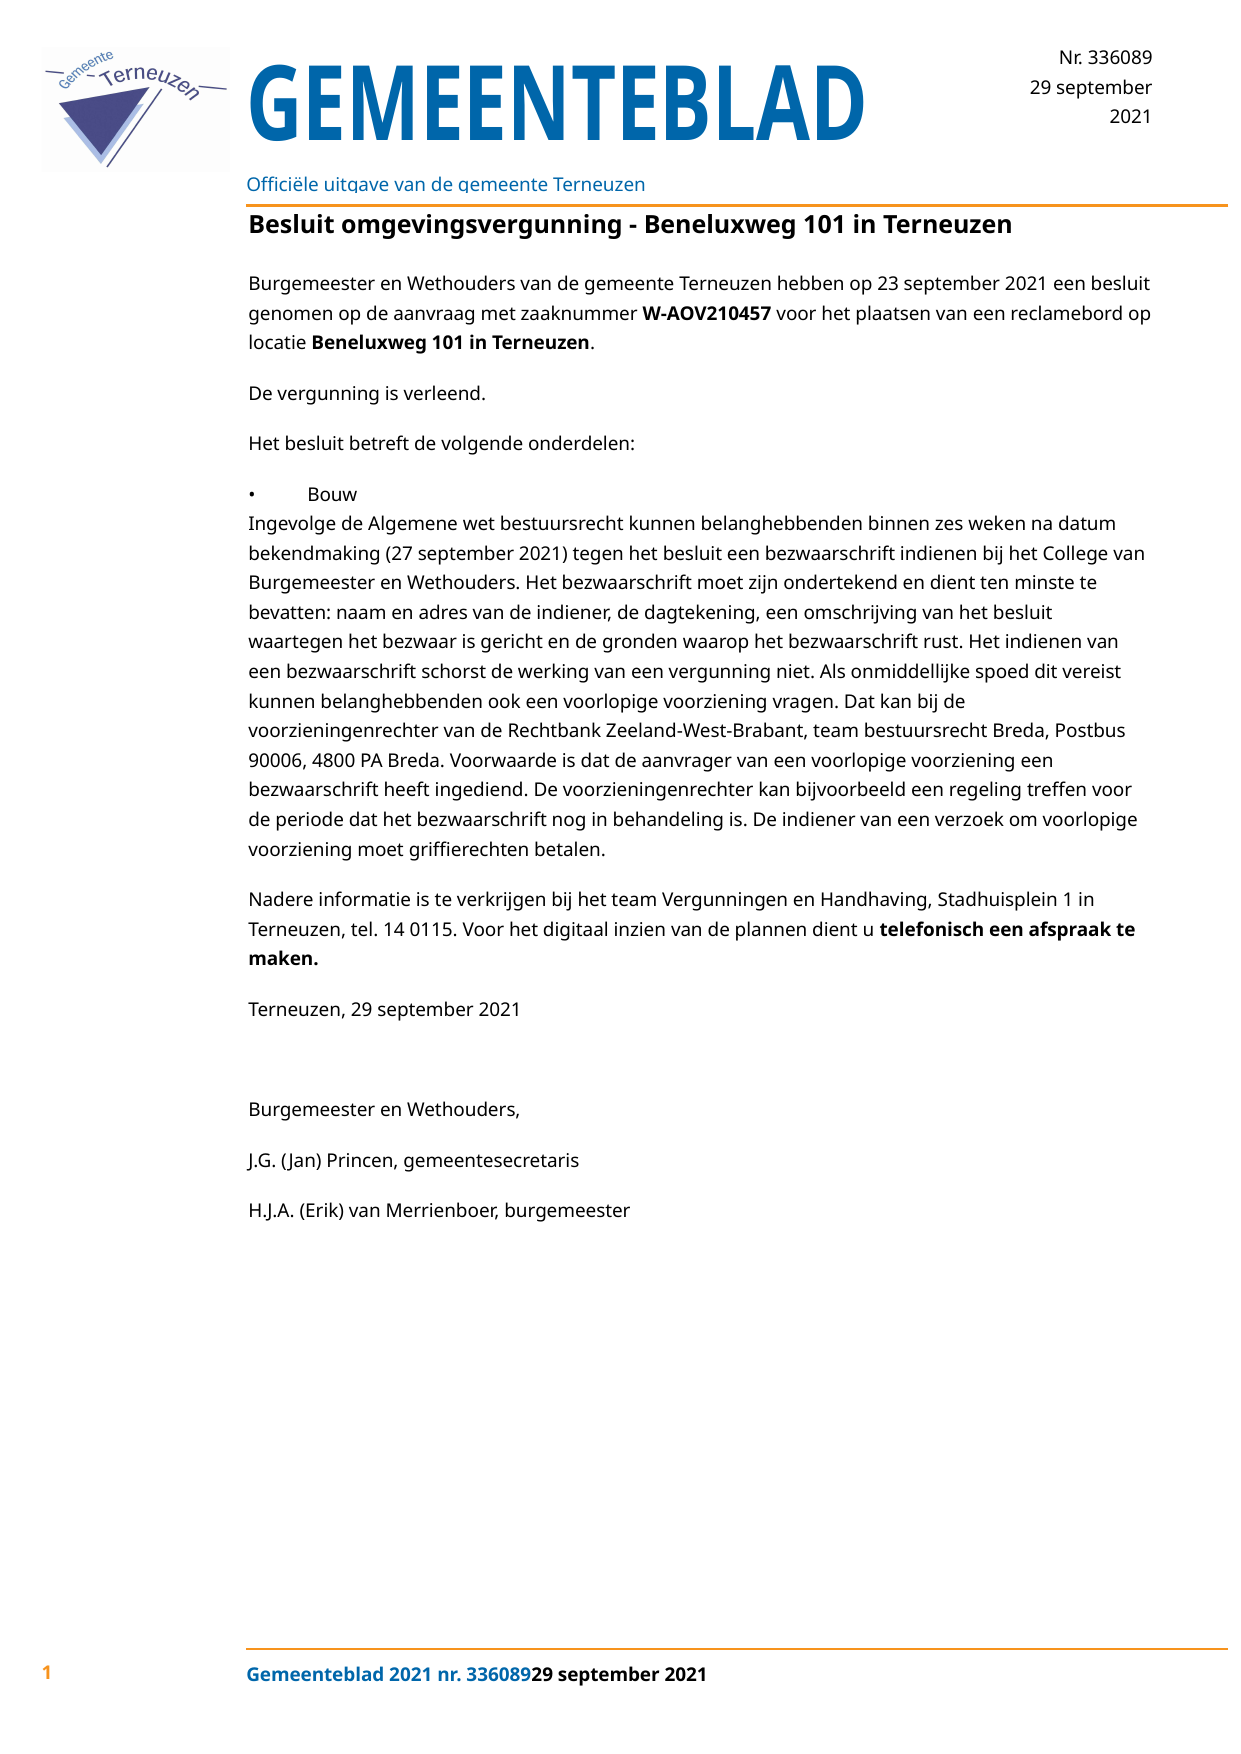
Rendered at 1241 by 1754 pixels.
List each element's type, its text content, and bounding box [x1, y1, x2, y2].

text Nadere informatie is te verkrijgen bij het team Vergunningen en Handhaving, Stadhuisplein 1 in Terneuzen, tel. 14 0115. Voor het digitaal inzien van de plannen dient u telefonisch een afspraak te maken. [248, 886, 1152, 971]
picture [41, 47, 231, 172]
list Bouw [248, 481, 1152, 506]
text Burgemeester en Wethouders van de gemeente Terneuzen hebben op 23 september 2021 een besluit genomen op de aanvraag met zaaknummer W-AOV210457 voor het plaatsen van een reclamebord op locatie Beneluxweg 101 in Terneuzen. [248, 270, 1152, 355]
text Burgemeester en Wethouders, [248, 1097, 1152, 1122]
text J.G. (Jan) Princen, gemeentesecretaris [248, 1147, 1152, 1173]
text H.J.A. (Erik) van Merrienboer, burgemeester [248, 1197, 1152, 1223]
text Het besluit betreft de volgende onderdelen: [248, 430, 1152, 456]
text Besluit omgevingsvergunning - Beneluxweg 101 in Terneuzen [248, 207, 1152, 241]
text De vergunning is verleend. [248, 380, 1152, 406]
text Terneuzen, 29 september 2021 [248, 996, 1152, 1021]
text Ingevolge de Algemene wet bestuursrecht kunnen belanghebbenden binnen zes weken na datum bekendmaking (27 september 2021) tegen het besluit een bezwaarschrift indienen bij het College van Burgemeester en Wethouders. Het bezwaarschrift moet zijn ondertekend en dient ten minste te bevatten: naam en adres van de indiener, de dagtekening, een omschrijving van het besluit waartegen het bezwaar is gericht en de gronden waarop het bezwaarschrift rust. Het indienen van een bezwaarschrift schorst de werking van een vergunning niet. Als onmiddellijke spoed dit vereist kunnen belanghebbenden ook een voorlopige voorziening vragen. Dat kan bij de voorzieningenrechter van de Rechtbank Zeeland-West-Brabant, team bestuursrecht Breda, Postbus 90006, 4800 PA Breda. Voorwaarde is dat de aanvrager van een voorlopige voorziening een bezwaarschrift heeft ingediend. De voorzieningenrechter kan bijvoorbeeld een regeling treffen voor de periode dat het bezwaarschrift nog in behandeling is. De indiener van een verzoek om voorlopige voorziening moet griffierechten betalen. [248, 510, 1152, 861]
